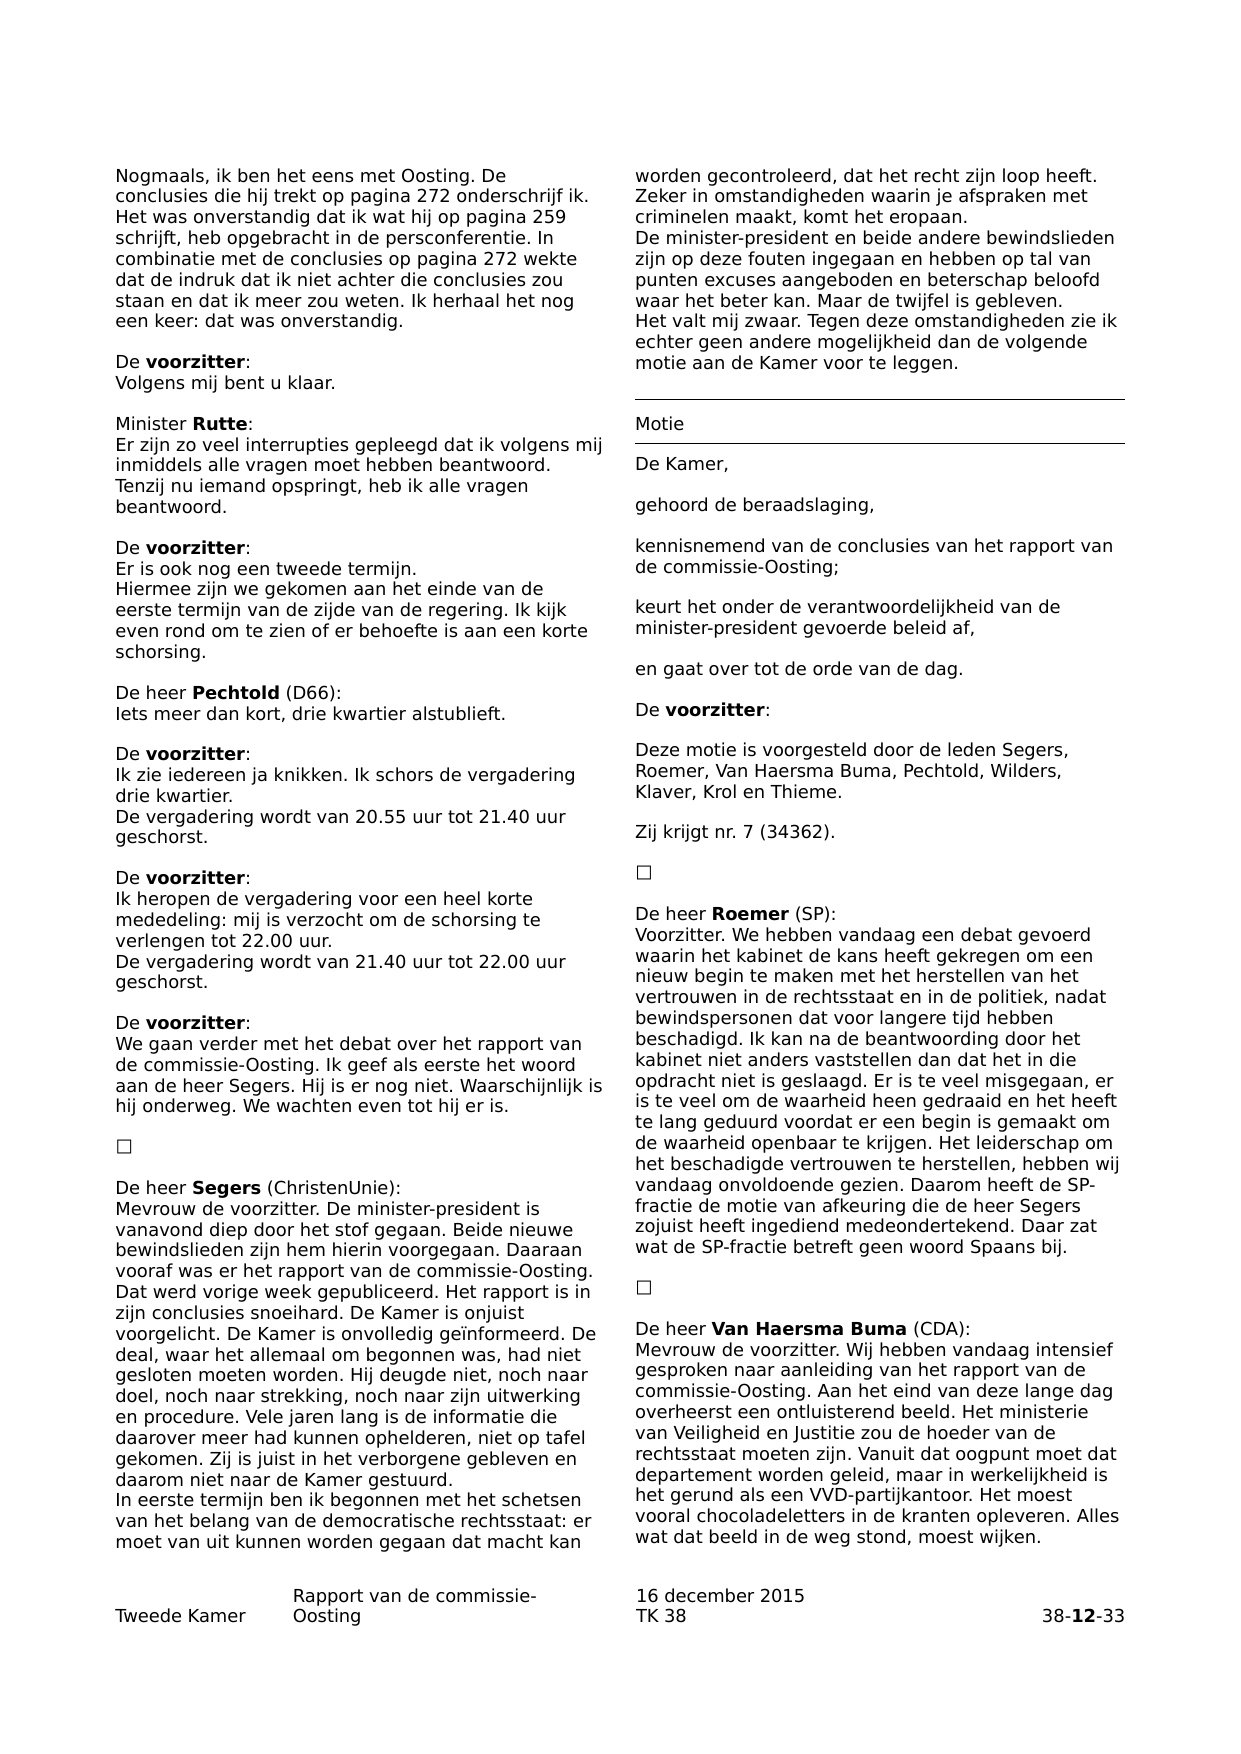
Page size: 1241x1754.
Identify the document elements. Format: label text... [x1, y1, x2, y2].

text keurt het onder de verantwoordelijkheid van de minister-president gevoerde beleid af, [635, 597, 1125, 639]
text kennisnemend van de conclusies van het rapport van de commissie-Oosting; [635, 536, 1125, 577]
text Motie [635, 413, 1125, 434]
text De voorzitter: [115, 352, 605, 373]
text ⬜ [635, 863, 1125, 884]
text Nogmaals, ik ben het eens met Oosting. De conclusies die hij trekt op pagina 272 onderschrijf ik. Het was onverstandig dat ik wat hij op pagina 259 schrijft, heb opgebracht in de persconferentie. In combinatie met de conclusies op pagina 272 wekte dat de indruk dat ik niet achter die conclusies zou staan en dat ik meer zou weten. Ik herhaal het nog een keer: dat was onverstandig. [115, 165, 605, 332]
text Iets meer dan kort, drie kwartier alstublieft. [115, 703, 605, 724]
text gehoord de beraadslaging, [635, 495, 1125, 516]
text De Kamer, [635, 454, 1125, 475]
text Ik zie iedereen ja knikken. Ik schors de vergadering drie kwartier. [115, 765, 605, 806]
text Het valt mij zwaar. Tegen deze omstandigheden zie ik echter geen andere mogelijkheid dan de volgende motie aan de Kamer voor te leggen. [635, 311, 1125, 374]
text Zij krijgt nr. 7 (34362). [635, 822, 1125, 843]
text De heer Roemer (SP): [635, 904, 1125, 924]
text De vergadering wordt van 21.40 uur tot 22.00 uur geschorst. [115, 951, 605, 993]
text Hiermee zijn we gekomen aan het einde van de eerste termijn van de zijde van de regering. Ik kijk even rond om te zien of er behoefte is aan een korte schorsing. [115, 579, 605, 662]
text De heer Van Haersma Buma (CDA): [635, 1318, 1125, 1339]
text De voorzitter: [115, 868, 605, 889]
text Minister Rutte: [115, 413, 605, 434]
text Er zijn zo veel interrupties gepleegd dat ik volgens mij inmiddels alle vragen moet hebben beantwoord. Tenzij nu iemand opspringt, heb ik alle vragen beantwoord. [115, 434, 605, 518]
text Mevrouw de voorzitter. Wij hebben vandaag intensief gesproken naar aanleiding van het rapport van de commissie-Oosting. Aan het eind van deze lange dag overheerst een ontluisterend beeld. Het ministerie van Veiligheid en Justitie zou de hoeder van de rechtsstaat moeten zijn. Vanuit dat oogpunt moet dat departement worden geleid, maar in werkelijkheid is het gerund als een VVD-partijkantoor. Het moest vooral chocoladeletters in de kranten opleveren. Alles wat dat beeld in de weg stond, moest wijken. [635, 1339, 1125, 1548]
text De heer Segers (ChristenUnie): [115, 1178, 605, 1198]
text Er is ook nog een tweede termijn. [115, 558, 605, 579]
text De voorzitter: [115, 538, 605, 558]
text De voorzitter: [115, 1013, 605, 1034]
text worden gecontroleerd, dat het recht zijn loop heeft. Zeker in omstandigheden waarin je afspraken met criminelen maakt, komt het eropaan. [635, 165, 1125, 228]
text De vergadering wordt van 20.55 uur tot 21.40 uur geschorst. [115, 806, 605, 848]
text ⬜ [635, 1278, 1125, 1298]
text ⬜ [115, 1137, 605, 1158]
text Deze motie is voorgesteld door de leden Segers, Roemer, Van Haersma Buma, Pechtold, Wilders, Klaver, Krol en Thieme. [635, 740, 1125, 802]
text De minister-president en beide andere bewindslieden zijn op deze fouten ingegaan en hebben op tal van punten excuses aangeboden en beterschap beloofd waar het beter kan. Maar de twijfel is gebleven. [635, 228, 1125, 311]
text Mevrouw de voorzitter. De minister-president is vanavond diep door het stof gegaan. Beide nieuwe bewindslieden zijn hem hierin voorgegaan. Daaraan vooraf was er het rapport van de commissie-Oosting. Dat werd vorige week gepubliceerd. Het rapport is in zijn conclusies snoeihard. De Kamer is onjuist voorgelicht. De Kamer is onvolledig geïnformeerd. De deal, waar het allemaal om begonnen was, had niet gesloten moeten worden. Hij deugde niet, noch naar doel, noch naar strekking, noch naar zijn uitwerking en procedure. Vele jaren lang is de informatie die daarover meer had kunnen ophelderen, niet op tafel gekomen. Zij is juist in het verborgene gebleven en daarom niet naar de Kamer gestuurd. [115, 1198, 605, 1490]
text en gaat over tot de orde van de dag. [635, 659, 1125, 679]
text De heer Pechtold (D66): [115, 682, 605, 703]
text De voorzitter: [635, 699, 1125, 720]
text Volgens mij bent u klaar. [115, 373, 605, 393]
text We gaan verder met het debat over het rapport van de commissie-Oosting. Ik geef als eerste het woord aan de heer Segers. Hij is er nog niet. Waarschijnlijk is hij onderweg. We wachten even tot hij er is. [115, 1034, 605, 1117]
text Voorzitter. We hebben vandaag een debat gevoerd waarin het kabinet de kans heeft gekregen om een nieuw begin te maken met het herstellen van het vertrouwen in de rechtsstaat en in de politiek, nadat bewindspersonen dat voor langere tijd hebben beschadigd. Ik kan na de beantwoording door het kabinet niet anders vaststellen dan dat het in die opdracht niet is geslaagd. Er is te veel misgegaan, er is te veel om de waarheid heen gedraaid en het heeft te lang geduurd voordat er een begin is gemaakt om de waarheid openbaar te krijgen. Het leiderschap om het beschadigde vertrouwen te herstellen, hebben wij vandaag onvoldoende gezien. Daarom heeft de SP-fractie de motie van afkeuring die de heer Segers zojuist heeft ingediend medeondertekend. Daar zat wat de SP-fractie betreft geen woord Spaans bij. [635, 924, 1125, 1258]
text Ik heropen de vergadering voor een heel korte mededeling: mij is verzocht om de schorsing te verlengen tot 22.00 uur. [115, 889, 605, 951]
text De voorzitter: [115, 744, 605, 765]
text In eerste termijn ben ik begonnen met het schetsen van het belang van de democratische rechtsstaat: er moet van uit kunnen worden gegaan dat macht kan [115, 1490, 605, 1553]
